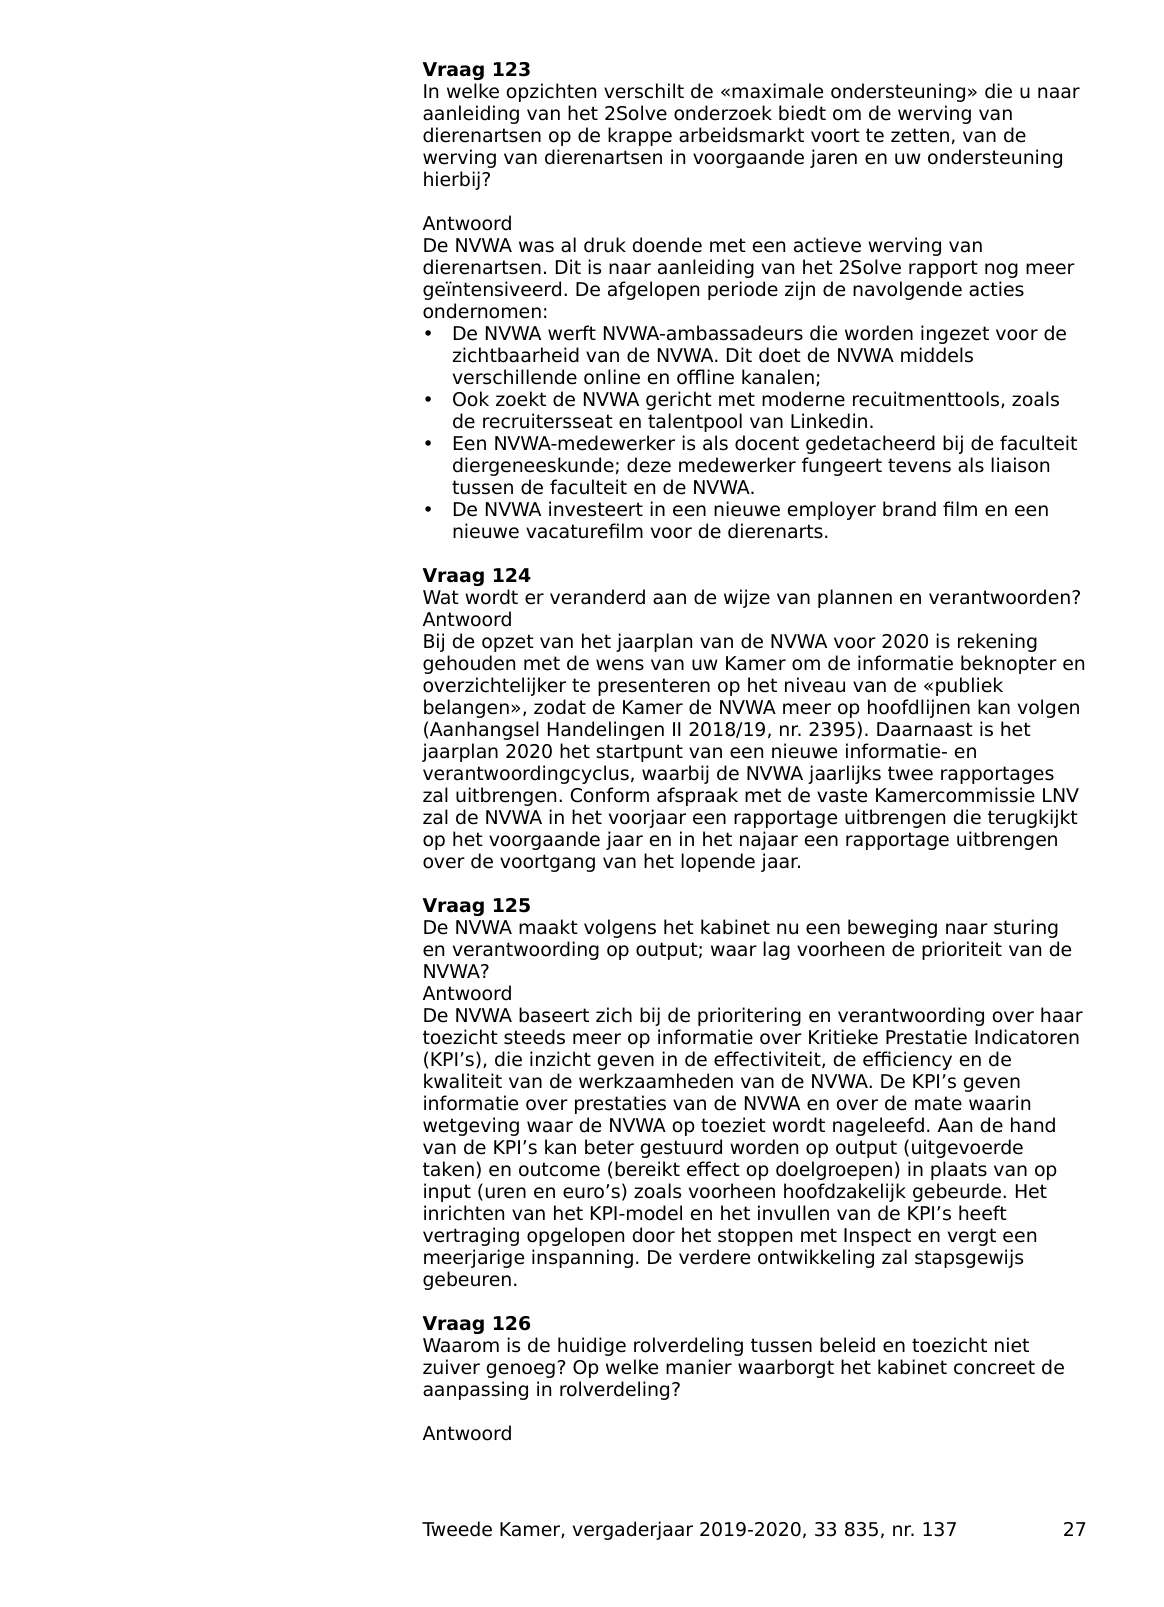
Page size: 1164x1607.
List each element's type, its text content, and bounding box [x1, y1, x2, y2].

text • De NVWA investeert in een nieuwe employer brand film en een nieuwe vacaturefilm voor de dierenarts. [422, 499, 1087, 543]
text De NVWA maakt volgens het kabinet nu een beweging naar sturing en verantwoording op output; waar lag voorheen de prioriteit van de NVWA? [422, 917, 1087, 983]
text Antwoord [422, 983, 1087, 1005]
text Antwoord [422, 213, 1087, 235]
text De NVWA was al druk doende met een actieve werving van dierenartsen. Dit is naar aanleiding van het 2Solve rapport nog meer geïntensiveerd. De afgelopen periode zijn de navolgende acties ondernomen: [422, 235, 1087, 323]
text Vraag 123 [422, 59, 1087, 81]
text Antwoord [422, 609, 1087, 631]
text Wat wordt er veranderd aan de wijze van plannen en verantwoorden? [422, 587, 1087, 609]
text Bij de opzet van het jaarplan van de NVWA voor 2020 is rekening gehouden met de wens van uw Kamer om de informatie beknopter en overzichtelijker te presenteren op het niveau van de «publiek belangen», zodat de Kamer de NVWA meer op hoofdlijnen kan volgen (Aanhangsel Handelingen II 2018/19, nr. 2395). Daarnaast is het jaarplan 2020 het startpunt van een nieuwe informatie- en verantwoordingcyclus, waarbij de NVWA jaarlijks twee rapportages zal uitbrengen. Conform afspraak met de vaste Kamercommissie LNV zal de NVWA in het voorjaar een rapportage uitbrengen die terugkijkt op het voorgaande jaar en in het najaar een rapportage uitbrengen over de voortgang van het lopende jaar. [422, 631, 1087, 873]
text • Ook zoekt de NVWA gericht met moderne recuitmenttools, zoals de recruitersseat en talentpool van Linkedin. [422, 389, 1087, 433]
text Vraag 126 [422, 1313, 1087, 1335]
text In welke opzichten verschilt de «maximale ondersteuning» die u naar aanleiding van het 2Solve onderzoek biedt om de werving van dierenartsen op de krappe arbeidsmarkt voort te zetten, van de werving van dierenartsen in voorgaande jaren en uw ondersteuning hierbij? [422, 81, 1087, 191]
text Vraag 124 [422, 565, 1087, 587]
text Vraag 125 [422, 895, 1087, 917]
text De NVWA baseert zich bij de prioritering en verantwoording over haar toezicht steeds meer op informatie over Kritieke Prestatie Indicatoren (KPI’s), die inzicht geven in de effectiviteit, de efficiency en de kwaliteit van de werkzaamheden van de NVWA. De KPI’s geven informatie over prestaties van de NVWA en over de mate waarin wetgeving waar de NVWA op toeziet wordt nageleefd. Aan de hand van de KPI’s kan beter gestuurd worden op output (uitgevoerde taken) en outcome (bereikt effect op doelgroepen) in plaats van op input (uren en euro’s) zoals voorheen hoofdzakelijk gebeurde. Het inrichten van het KPI-model en het invullen van de KPI’s heeft vertraging opgelopen door het stoppen met Inspect en vergt een meerjarige inspanning. De verdere ontwikkeling zal stapsgewijs gebeuren. [422, 1005, 1087, 1291]
text Waarom is de huidige rolverdeling tussen beleid en toezicht niet zuiver genoeg? Op welke manier waarborgt het kabinet concreet de aanpassing in rolverdeling? [422, 1335, 1087, 1401]
text Antwoord [422, 1423, 1087, 1445]
text • Een NVWA-medewerker is als docent gedetacheerd bij de faculteit diergeneeskunde; deze medewerker fungeert tevens als liaison tussen de faculteit en de NVWA. [422, 433, 1087, 499]
text • De NVWA werft NVWA-ambassadeurs die worden ingezet voor de zichtbaarheid van de NVWA. Dit doet de NVWA middels verschillende online en offline kanalen; [422, 323, 1087, 389]
